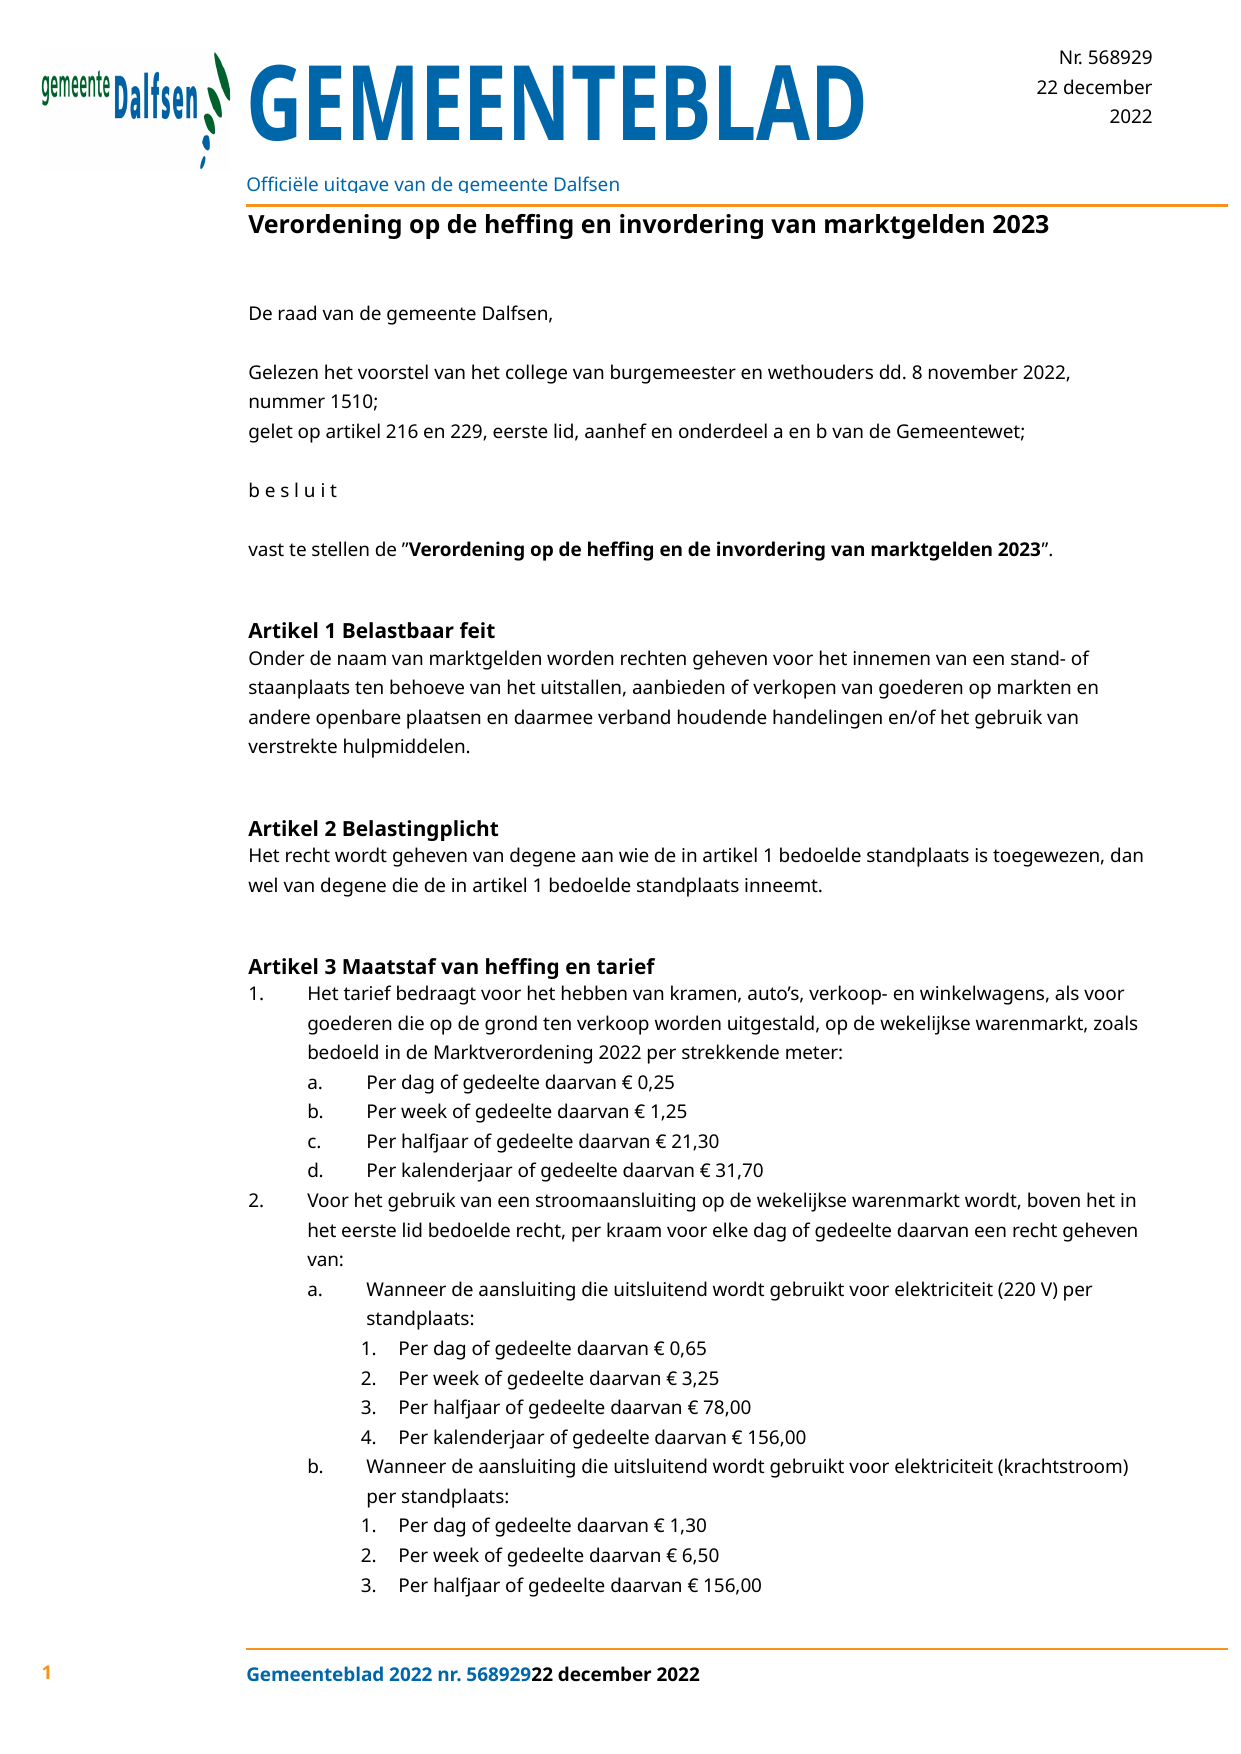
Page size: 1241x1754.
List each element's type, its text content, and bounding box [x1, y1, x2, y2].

list Per halfjaar of gedeelte daarvan € 21,30 [307, 1128, 1152, 1154]
picture [41, 47, 231, 172]
list Per kalenderjaar of gedeelte daarvan € 31,70 [307, 1158, 1152, 1183]
list Per kalenderjaar of gedeelte daarvan € 156,00 [361, 1424, 1152, 1450]
text Artikel 1 Belastbaar feit [248, 617, 1152, 645]
text b e s l u i t [248, 477, 1152, 503]
list Per week of gedeelte daarvan € 1,25 [307, 1098, 1152, 1124]
list Wanneer de aansluiting die uitsluitend wordt gebruikt voor elektriciteit (220 V) per standplaats: [307, 1276, 1152, 1331]
list Wanneer de aansluiting die uitsluitend wordt gebruikt voor elektriciteit (krachtstroom) per standplaats: [307, 1453, 1152, 1509]
text Artikel 2 Belastingplicht [248, 814, 1152, 842]
text Het recht wordt geheven van degene aan wie de in artikel 1 bedoelde standplaats is toegewezen, dan wel van degene die de in artikel 1 bedoelde standplaats inneemt. [248, 842, 1152, 897]
list Per halfjaar of gedeelte daarvan € 156,00 [361, 1572, 1152, 1598]
list Voor het gebruik van een stroomaansluiting op de wekelijkse warenmarkt wordt, boven het in het eerste lid bedoelde recht, per kraam voor elke dag of gedeelte daarvan een recht geheven van: [248, 1187, 1152, 1272]
text Onder de naam van marktgelden worden rechten geheven voor het innemen van een stand- of staanplaats ten behoeve van het uitstallen, aanbieden of verkopen van goederen op markten en andere openbare plaatsen en daarmee verband houdende handelingen en/of het gebruik van verstrekte hulpmiddelen. [248, 645, 1152, 759]
list Het tarief bedraagt voor het hebben van kramen, auto’s, verkoop- en winkelwagens, als voor goederen die op de grond ten verkoop worden uitgestald, op de wekelijkse warenmarkt, zoals bedoeld in de Marktverordening 2022 per strekkende meter: [248, 980, 1152, 1065]
text Gelezen het voorstel van het college van burgemeester en wethouders dd. 8 november 2022, nummer 1510; [248, 359, 1152, 414]
list Per dag of gedeelte daarvan € 0,25 [307, 1069, 1152, 1095]
list Per week of gedeelte daarvan € 3,25 [361, 1365, 1152, 1391]
list Per dag of gedeelte daarvan € 0,65 [361, 1335, 1152, 1361]
text De raad van de gemeente Dalfsen, [248, 300, 1152, 326]
text vast te stellen de ”Verordening op de heffing en de invordering van marktgelden 2023”. [248, 537, 1152, 562]
list Per week of gedeelte daarvan € 6,50 [361, 1542, 1152, 1568]
text Verordening op de heffing en invordering van marktgelden 2023 [248, 207, 1152, 241]
text Artikel 3 Maatstaf van heffing en tarief [248, 952, 1152, 980]
list Per dag of gedeelte daarvan € 1,30 [361, 1513, 1152, 1538]
text gelet op artikel 216 en 229, eerste lid, aanhef en onderdeel a en b van de Gemeentewet; [248, 418, 1152, 444]
list Per halfjaar of gedeelte daarvan € 78,00 [361, 1394, 1152, 1420]
